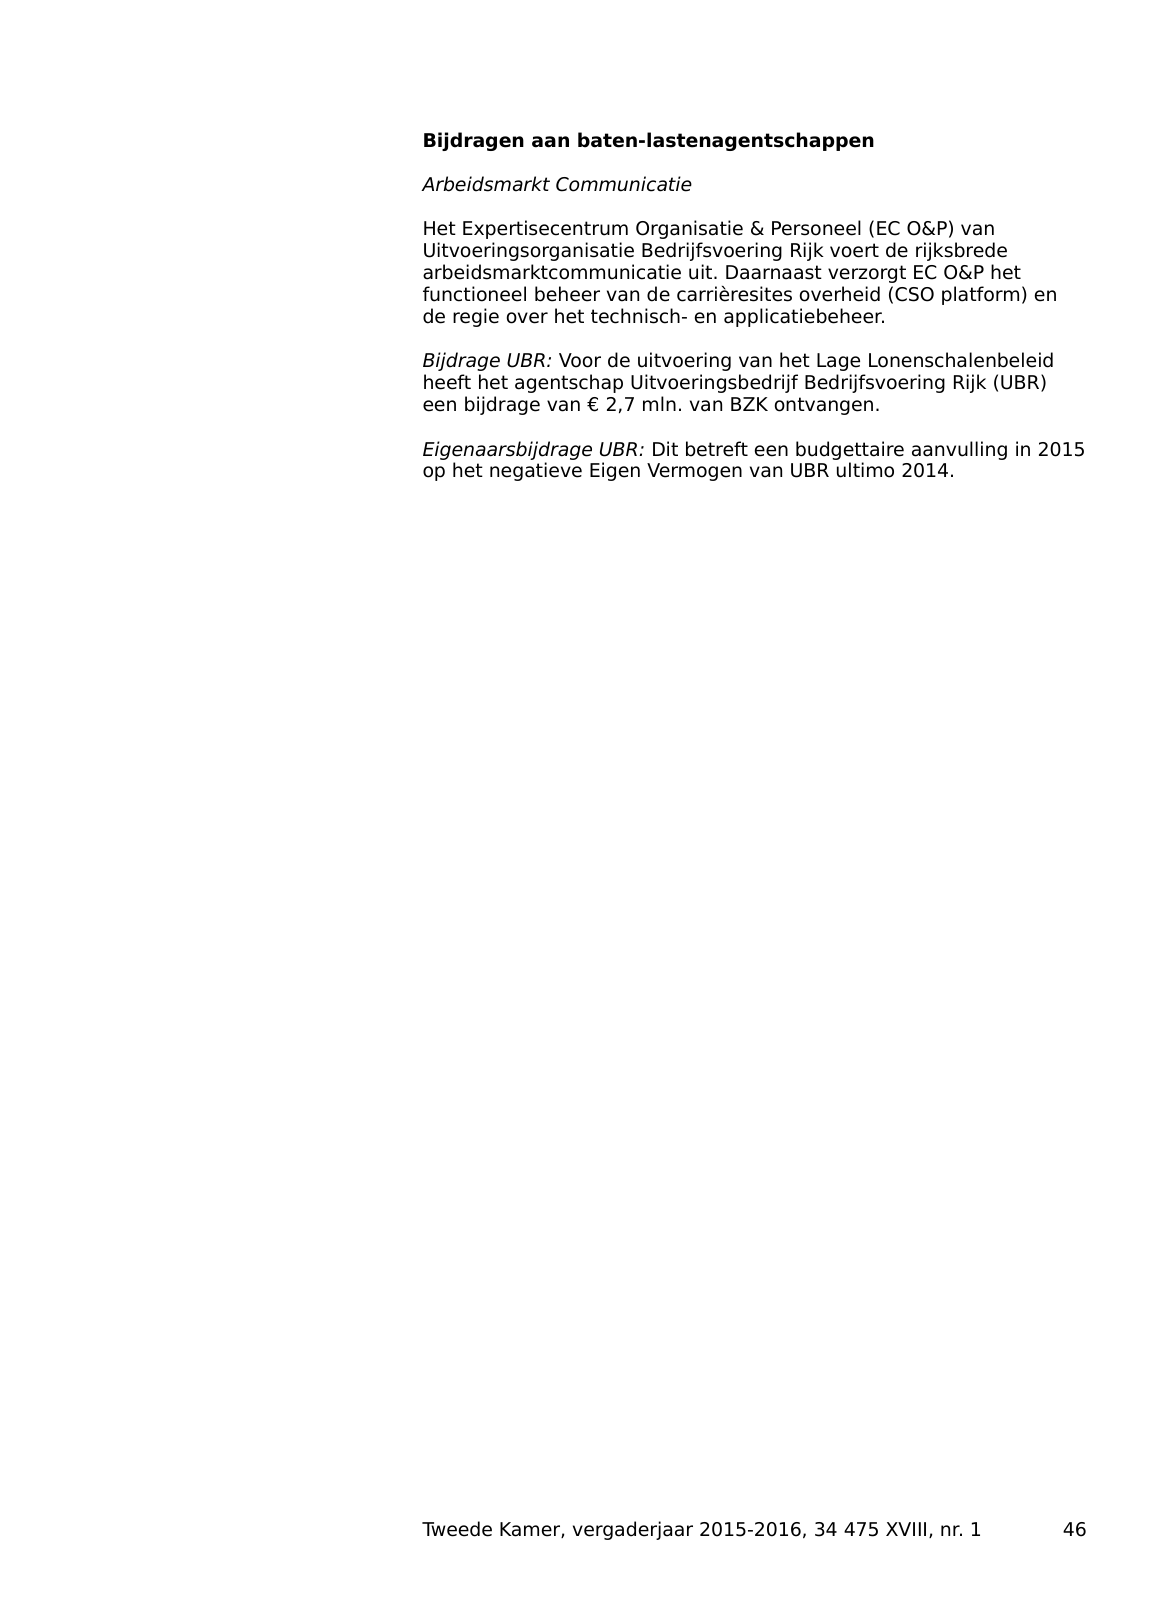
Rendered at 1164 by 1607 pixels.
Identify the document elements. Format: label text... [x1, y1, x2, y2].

text Eigenaarsbijdrage UBR: Dit betreft een budgettaire aanvulling in 2015 op het negatieve Eigen Vermogen van UBR ultimo 2014. [422, 438, 1087, 482]
text Bijdrage UBR: Voor de uitvoering van het Lage Lonenschalenbeleid heeft het agentschap Uitvoeringsbedrijf Bedrijfsvoering Rijk (UBR) een bijdrage van € 2,7 mln. van BZK ontvangen. [422, 350, 1087, 416]
subtitle Arbeidsmarkt Communicatie [422, 174, 1087, 196]
subtitle Bijdragen aan baten-lastenagentschappen [422, 130, 1087, 152]
text Het Expertisecentrum Organisatie & Personeel (EC O&P) van Uitvoeringsorganisatie Bedrijfsvoering Rijk voert de rijksbrede arbeidsmarktcommunicatie uit. Daarnaast verzorgt EC O&P het functioneel beheer van de carrièresites overheid (CSO platform) en de regie over het technisch- en applicatiebeheer. [422, 218, 1087, 328]
